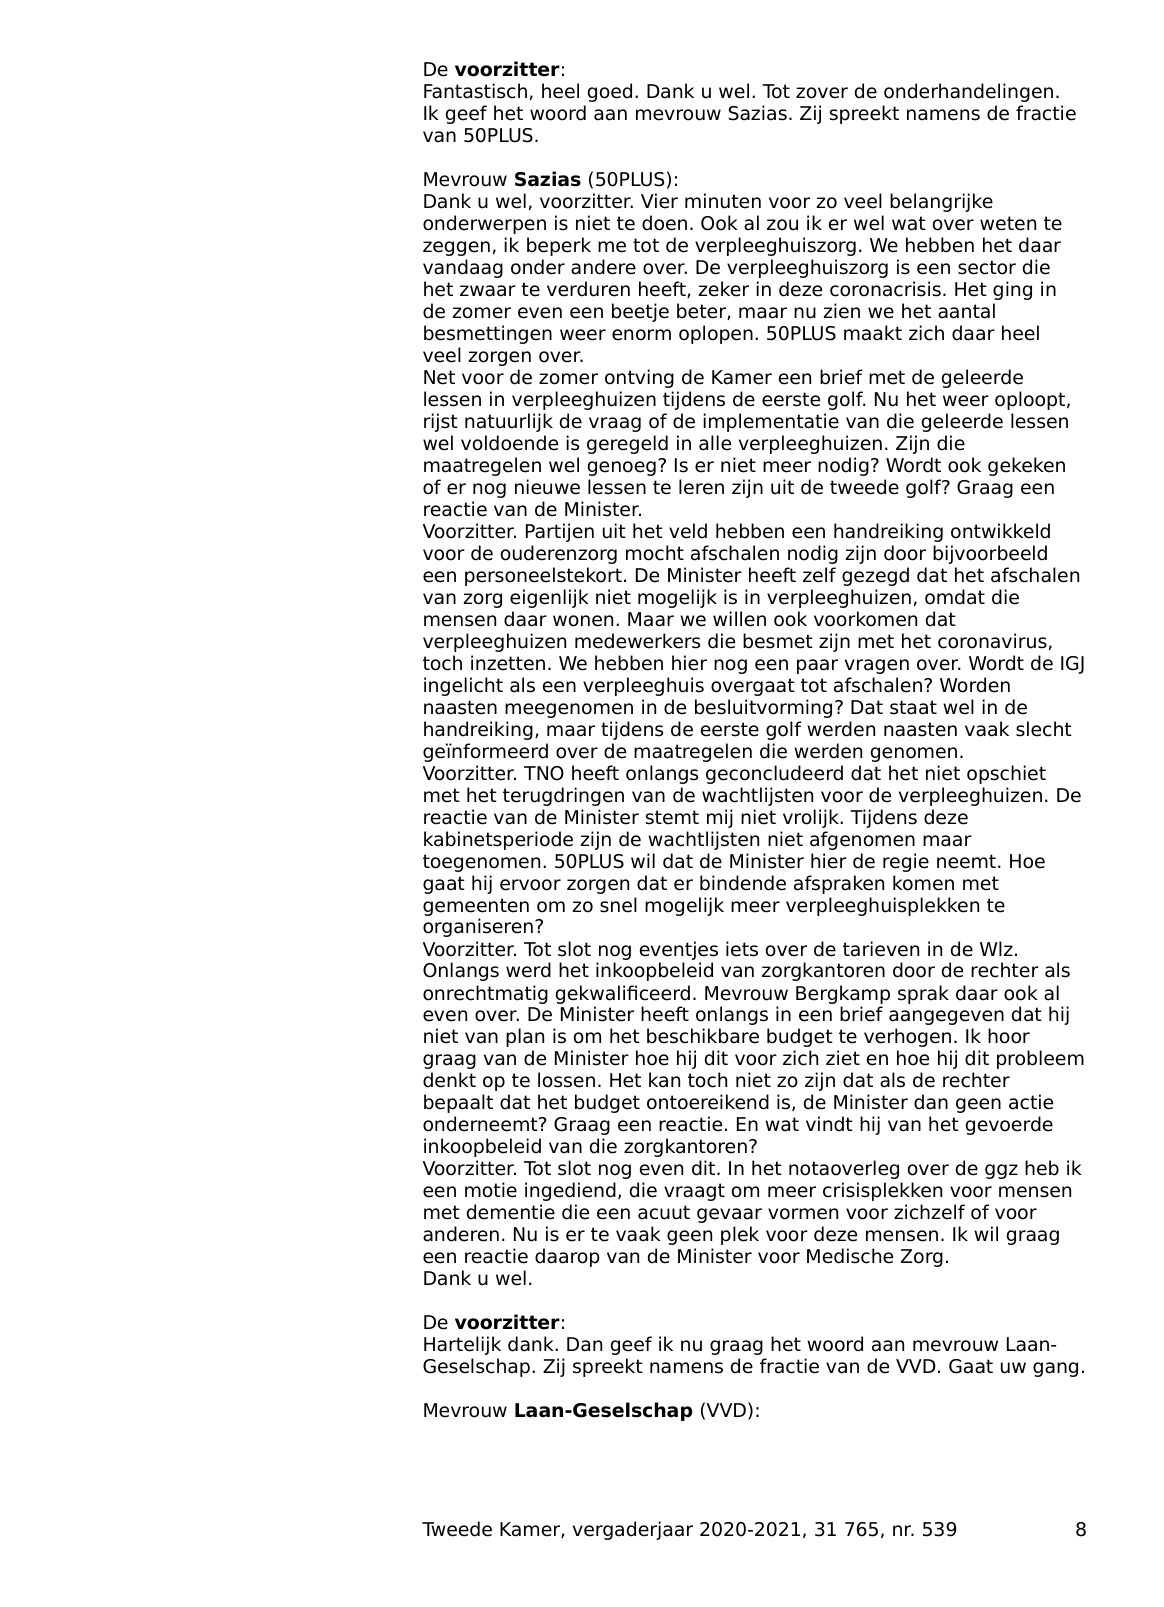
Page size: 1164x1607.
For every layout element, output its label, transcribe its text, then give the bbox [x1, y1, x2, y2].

text Dank u wel, voorzitter. Vier minuten voor zo veel belangrijke onderwerpen is niet te doen. Ook al zou ik er wel wat over weten te zeggen, ik beperk me tot de verpleeghuiszorg. We hebben het daar vandaag onder andere over. De verpleeghuiszorg is een sector die het zwaar te verduren heeft, zeker in deze coronacrisis. Het ging in de zomer even een beetje beter, maar nu zien we het aantal besmettingen weer enorm oplopen. 50PLUS maakt zich daar heel veel zorgen over. [422, 191, 1087, 367]
text Voorzitter. Tot slot nog eventjes iets over de tarieven in de Wlz. Onlangs werd het inkoopbeleid van zorgkantoren door de rechter als onrechtmatig gekwalificeerd. Mevrouw Bergkamp sprak daar ook al even over. De Minister heeft onlangs in een brief aangegeven dat hij niet van plan is om het beschikbare budget te verhogen. Ik hoor graag van de Minister hoe hij dit voor zich ziet en hoe hij dit probleem denkt op te lossen. Het kan toch niet zo zijn dat als de rechter bepaalt dat het budget ontoereikend is, de Minister dan geen actie onderneemt? Graag een reactie. En wat vindt hij van het gevoerde inkoopbeleid van die zorgkantoren? [422, 938, 1087, 1158]
text Net voor de zomer ontving de Kamer een brief met de geleerde lessen in verpleeghuizen tijdens de eerste golf. Nu het weer oploopt, rijst natuurlijk de vraag of de implementatie van die geleerde lessen wel voldoende is geregeld in alle verpleeghuizen. Zijn die maatregelen wel genoeg? Is er niet meer nodig? Wordt ook gekeken of er nog nieuwe lessen te leren zijn uit de tweede golf? Graag een reactie van de Minister. [422, 367, 1087, 521]
text Voorzitter. TNO heeft onlangs geconcludeerd dat het niet opschiet met het terugdringen van de wachtlijsten voor de verpleeghuizen. De reactie van de Minister stemt mij niet vrolijk. Tijdens deze kabinetsperiode zijn de wachtlijsten niet afgenomen maar toegenomen. 50PLUS wil dat de Minister hier de regie neemt. Hoe gaat hij ervoor zorgen dat er bindende afspraken komen met gemeenten om zo snel mogelijk meer verpleeghuisplekken te organiseren? [422, 763, 1087, 938]
text Hartelijk dank. Dan geef ik nu graag het woord aan mevrouw Laan-Geselschap. Zij spreekt namens de fractie van de VVD. Gaat uw gang. [422, 1334, 1087, 1378]
text Voorzitter. Tot slot nog even dit. In het notaoverleg over de ggz heb ik een motie ingediend, die vraagt om meer crisisplekken voor mensen met dementie die een acuut gevaar vormen voor zichzelf of voor anderen. Nu is er te vaak geen plek voor deze mensen. Ik wil graag een reactie daarop van de Minister voor Medische Zorg. [422, 1158, 1087, 1268]
text Ik geef het woord aan mevrouw Sazias. Zij spreekt namens de fractie van 50PLUS. [422, 103, 1087, 147]
text Mevrouw Sazias (50PLUS): [422, 169, 1087, 191]
text Fantastisch, heel goed. Dank u wel. Tot zover de onderhandelingen. [422, 81, 1087, 103]
text De voorzitter: [422, 59, 1087, 81]
text De voorzitter: [422, 1312, 1087, 1334]
text Voorzitter. Partijen uit het veld hebben een handreiking ontwikkeld voor de ouderenzorg mocht afschalen nodig zijn door bijvoorbeeld een personeelstekort. De Minister heeft zelf gezegd dat het afschalen van zorg eigenlijk niet mogelijk is in verpleeghuizen, omdat die mensen daar wonen. Maar we willen ook voorkomen dat verpleeghuizen medewerkers die besmet zijn met het coronavirus, toch inzetten. We hebben hier nog een paar vragen over. Wordt de IGJ ingelicht als een verpleeghuis overgaat tot afschalen? Worden naasten meegenomen in de besluitvorming? Dat staat wel in de handreiking, maar tijdens de eerste golf werden naasten vaak slecht geïnformeerd over de maatregelen die werden genomen. [422, 521, 1087, 763]
text Dank u wel. [422, 1268, 1087, 1290]
text Mevrouw Laan-Geselschap (VVD): [422, 1400, 1087, 1422]
